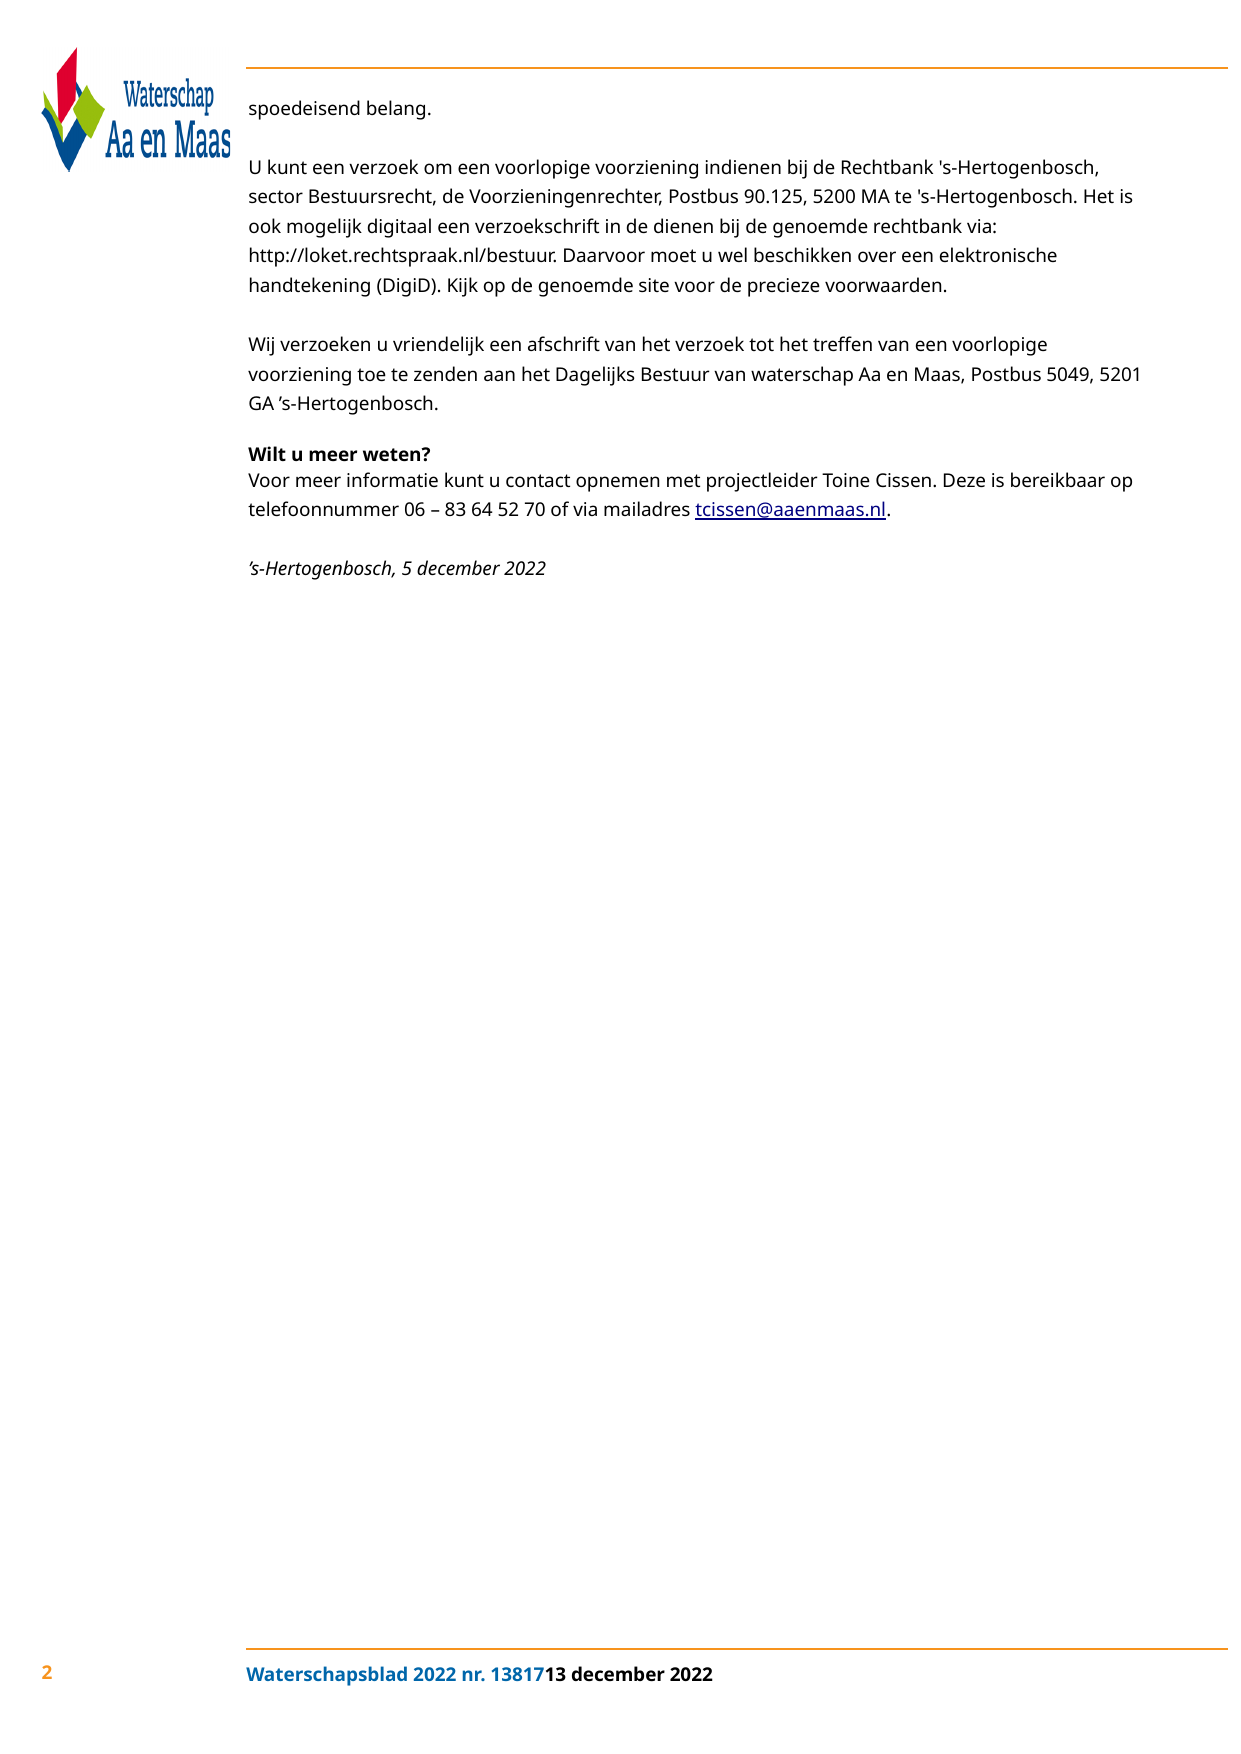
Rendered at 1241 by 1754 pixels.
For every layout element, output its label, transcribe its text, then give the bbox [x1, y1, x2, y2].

text ’s-Hertogenbosch, 5 december 2022 [248, 556, 1152, 581]
text U kunt een verzoek om een voorlopige voorziening indienen bij de Rechtbank 's-Hertogenbosch, sector Bestuursrecht, de Voorzieningenrechter, Postbus 90.125, 5200 MA te 's-Hertogenbosch. Het is ook mogelijk digitaal een verzoekschrift in de dienen bij de genoemde rechtbank via: http://loket.rechtspraak.nl/bestuur. Daarvoor moet u wel beschikken over een elektronische handtekening (DigiD). Kijk op de genoemde site voor de precieze voorwaarden. [248, 154, 1152, 298]
text spoedeisend belang. [248, 95, 1152, 121]
picture [41, 47, 231, 172]
text Voor meer informatie kunt u contact opnemen met projectleider Toine Cissen. Deze is bereikbaar op telefoonnummer 06 – 83 64 52 70 of via mailadres tcissen@aaenmaas.nl. [248, 467, 1152, 522]
text Wij verzoeken u vriendelijk een afschrift van het verzoek tot het treffen van een voorlopige voorziening toe te zenden aan het Dagelijks Bestuur van waterschap Aa en Maas, Postbus 5049, 5201 GA ’s-Hertogenbosch. [248, 331, 1152, 416]
text Wilt u meer weten? [248, 441, 1152, 467]
